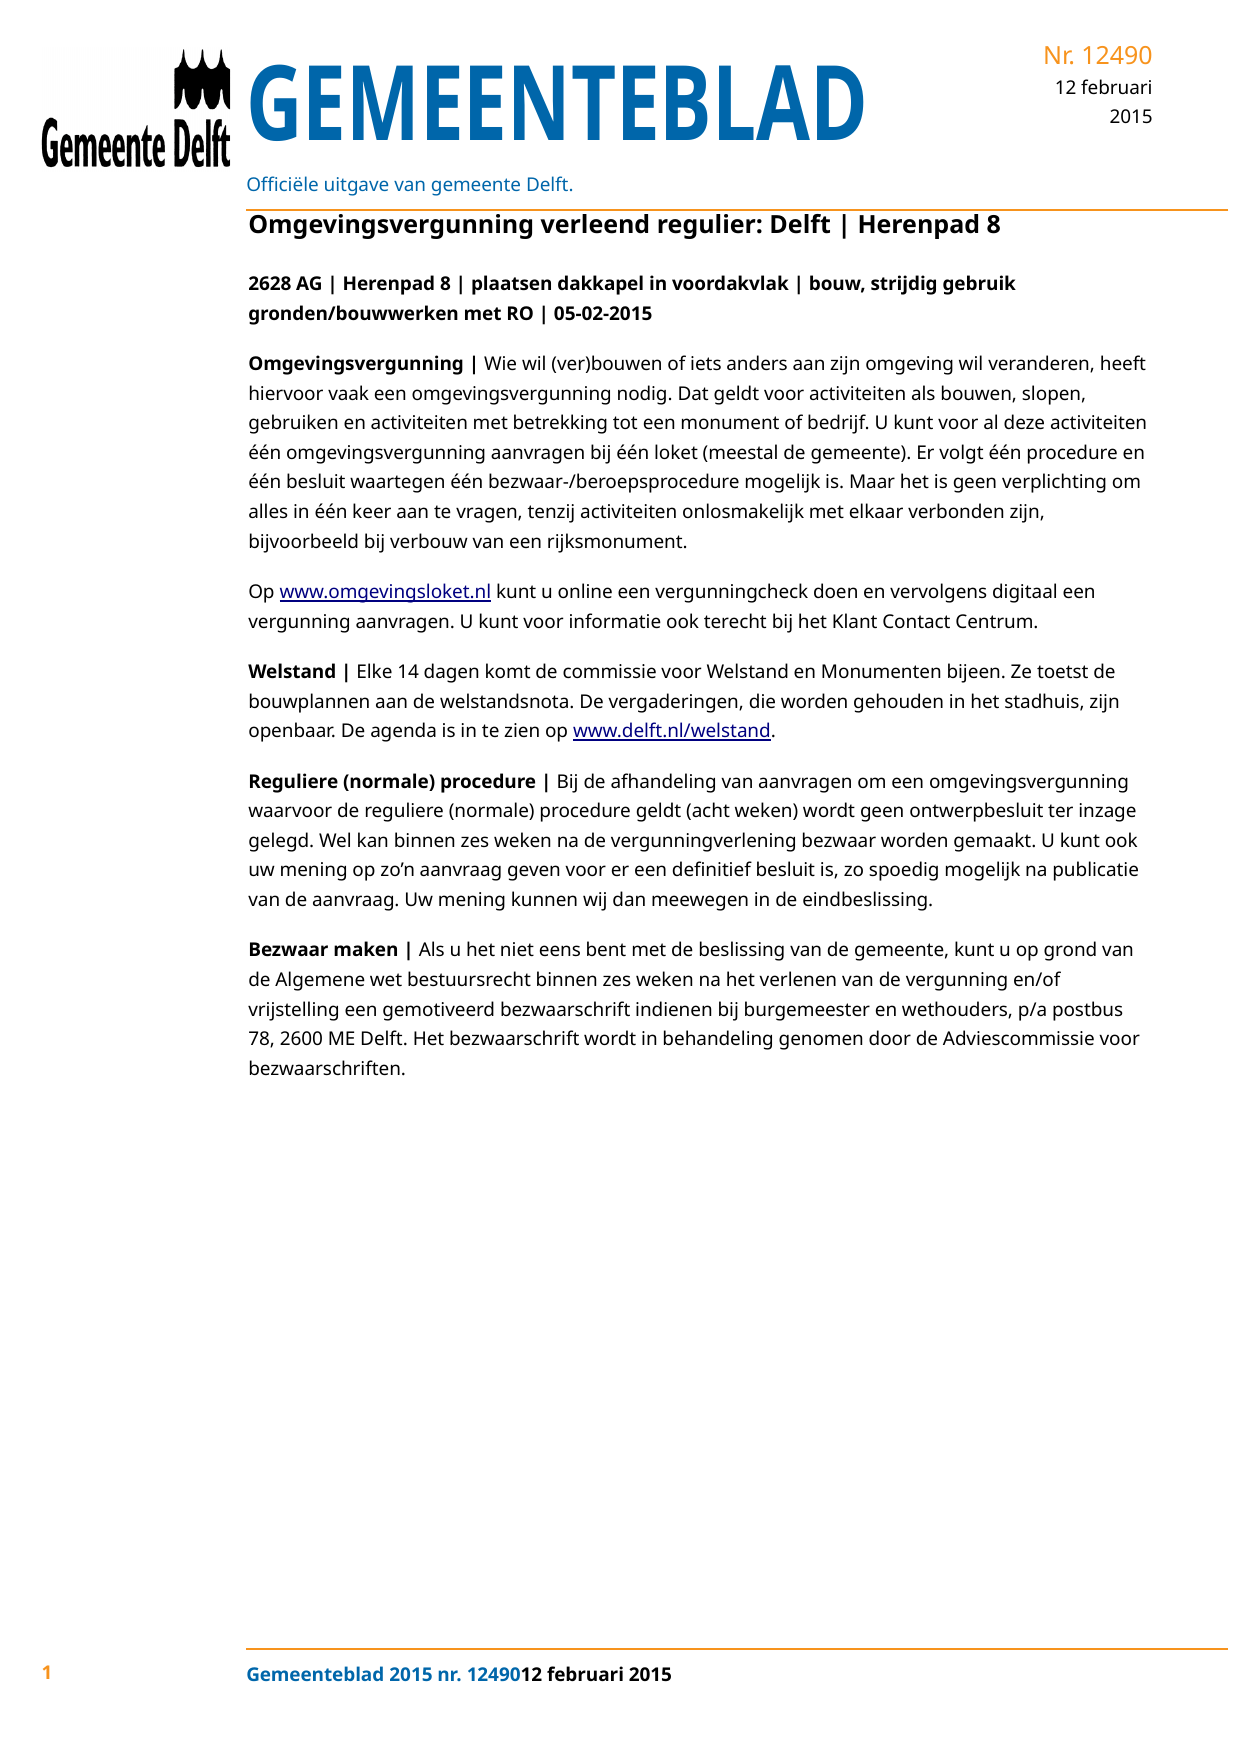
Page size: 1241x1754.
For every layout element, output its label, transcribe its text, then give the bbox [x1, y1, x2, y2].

text Bezwaar maken | Als u het niet eens bent met de beslissing van de gemeente, kunt u op grond van de Algemene wet bestuursrecht binnen zes weken na het verlenen van de vergunning en/of vrijstelling een gemotiveerd bezwaarschrift indienen bij burgemeester en wethouders, p/a postbus 78, 2600 ME Delft. Het bezwaarschrift wordt in behandeling genomen door de Adviescommissie voor bezwaarschriften. [248, 937, 1152, 1081]
picture [41, 47, 231, 172]
text Op www.omgevingsloket.nl kunt u online een vergunningcheck doen en vervolgens digitaal een vergunning aanvragen. U kunt voor informatie ook terecht bij het Klant Contact Centrum. [248, 578, 1152, 633]
text Omgevingsvergunning | Wie wil (ver)bouwen of iets anders aan zijn omgeving wil veranderen, heeft hiervoor vaak een omgevingsvergunning nodig. Dat geldt voor activiteiten als bouwen, slopen, gebruiken en activiteiten met betrekking tot een monument of bedrijf. U kunt voor al deze activiteiten één omgevingsvergunning aanvragen bij één loket (meestal de gemeente). Er volgt één procedure en één besluit waartegen één bezwaar-/beroepsprocedure mogelijk is. Maar het is geen verplichting om alles in één keer aan te vragen, tenzij activiteiten onlosmakelijk met elkaar verbonden zijn, bijvoorbeeld bij verbouw van een rijksmonument. [248, 350, 1152, 553]
text Omgevingsvergunning verleend regulier: Delft | Herenpad 8 [248, 211, 1152, 241]
text 2628 AG | Herenpad 8 | plaatsen dakkapel in voordakvlak | bouw, strijdig gebruik gronden/bouwwerken met RO | 05-02-2015 [248, 270, 1152, 326]
text Reguliere (normale) procedure | Bij de afhandeling van aanvragen om een omgevingsvergunning waarvoor de reguliere (normale) procedure geldt (acht weken) wordt geen ontwerpbesluit ter inzage gelegd. Wel kan binnen zes weken na de vergunningverlening bezwaar worden gemaakt. U kunt ook uw mening op zo’n aanvraag geven voor er een definitief besluit is, zo spoedig mogelijk na publicatie van de aanvraag. Uw mening kunnen wij dan meewegen in de eindbeslissing. [248, 768, 1152, 912]
text Welstand | Elke 14 dagen komt de commissie voor Welstand en Monumenten bijeen. Ze toetst de bouwplannen aan de welstandsnota. De vergaderingen, die worden gehouden in het stadhuis, zijn openbaar. De agenda is in te zien op www.delft.nl/welstand. [248, 658, 1152, 743]
